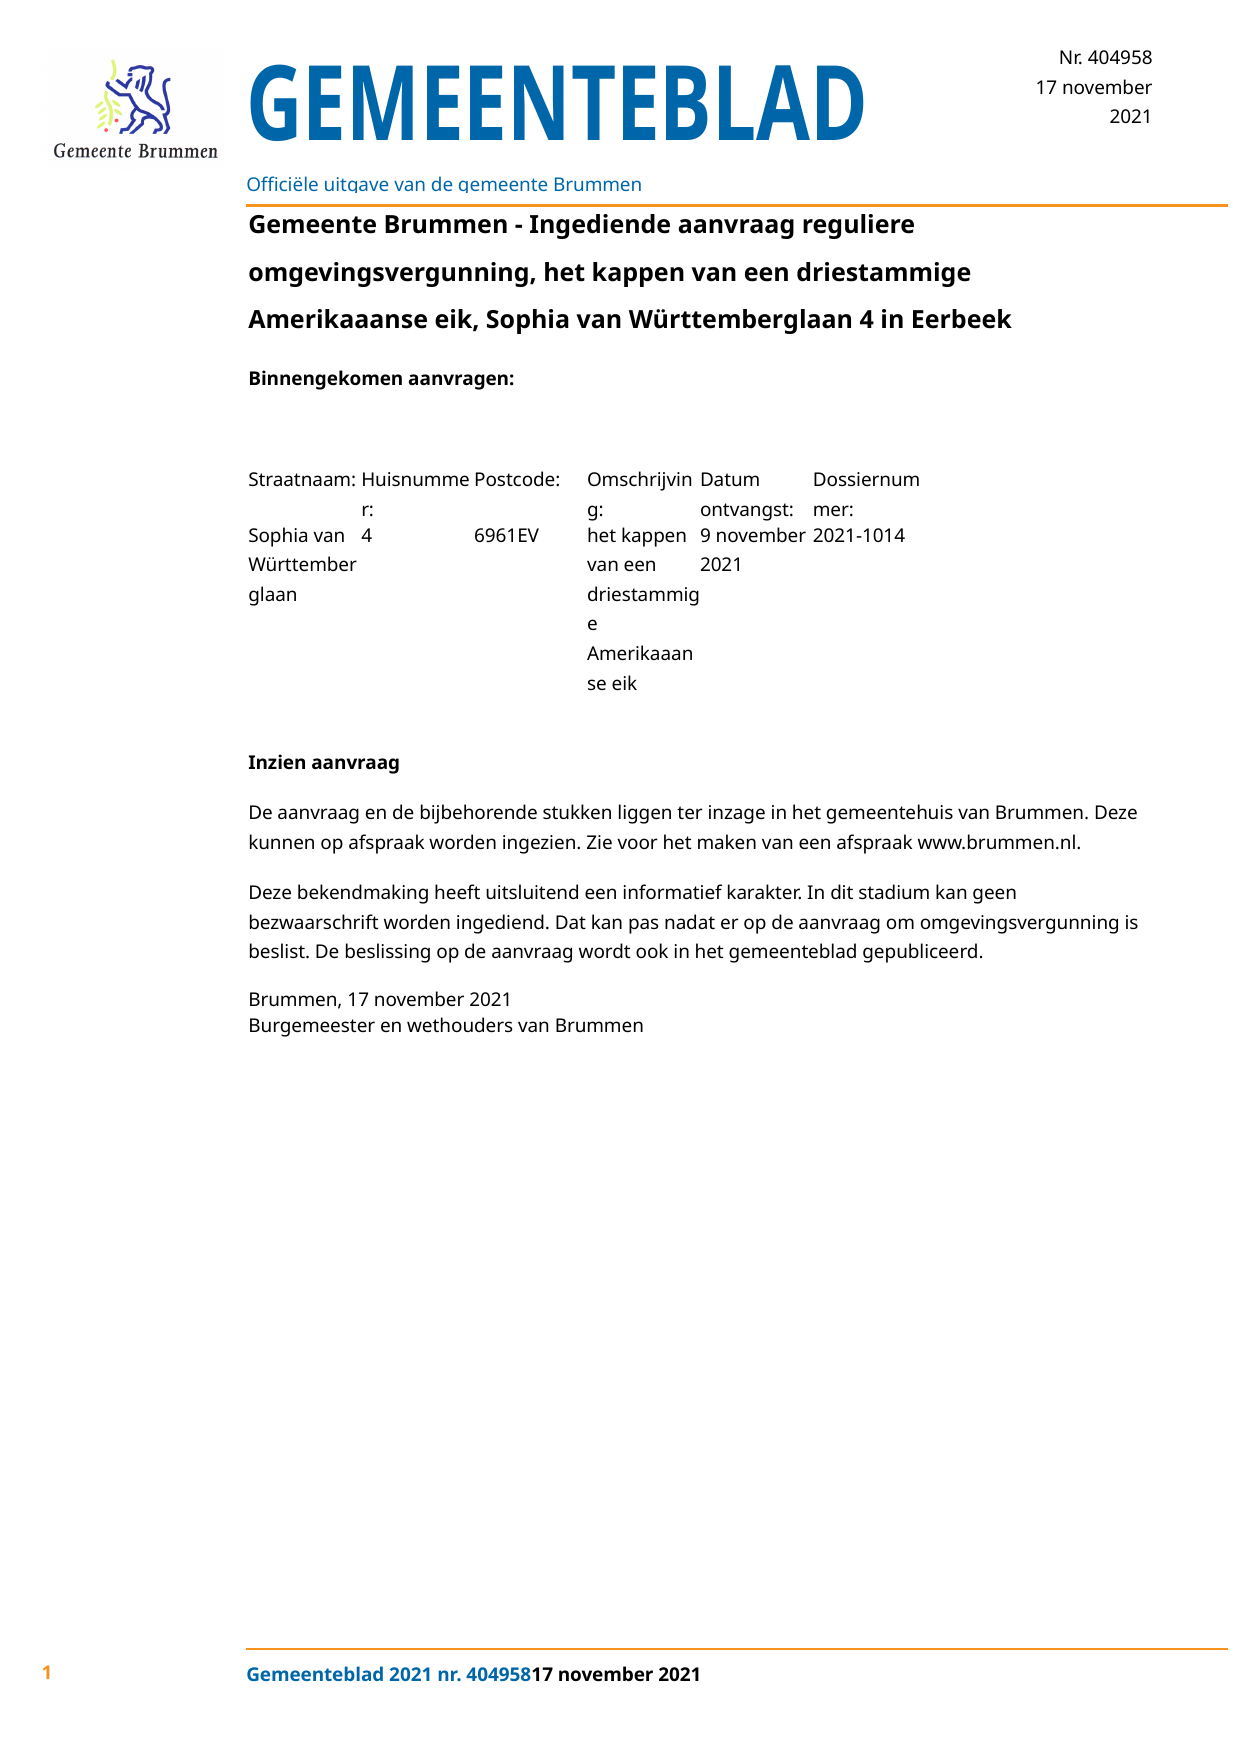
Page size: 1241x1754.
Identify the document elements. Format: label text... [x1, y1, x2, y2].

table_cell het kappen van een driestammige Amerikaaanse eik [587, 522, 700, 695]
table_cell [1039, 522, 1152, 695]
text Inzien aanvraag [248, 749, 1152, 775]
text Gemeente Brummen - Ingediende aanvraag reguliere omgevingsvergunning, het kappen van een driestammige Amerikaaanse eik, Sophia van Württemberglaan 4 in Eerbeek [248, 207, 1152, 336]
table_cell 2021-1014 [813, 522, 926, 695]
table_header Straatnaam: [248, 466, 361, 522]
table_header Postcode: [474, 466, 587, 522]
table_cell 9 november 2021 [700, 522, 813, 695]
picture [41, 47, 231, 172]
table_cell [926, 522, 1038, 695]
table_cell Sophia van Württemberglaan [248, 522, 361, 695]
text Binnengekomen aanvragen: [248, 366, 1152, 391]
text Brummen, 17 november 2021 [248, 986, 1152, 1012]
table_cell 4 [361, 522, 474, 695]
text Deze bekendmaking heeft uitsluitend een informatief karakter. In dit stadium kan geen bezwaarschrift worden ingediend. Dat kan pas nadat er op de aanvraag om omgevingsvergunning is beslist. De beslissing op de aanvraag wordt ook in het gemeenteblad gepubliceerd. [248, 879, 1152, 964]
table_header Huisnummer: [361, 466, 474, 522]
table_cell 6961EV [474, 522, 587, 695]
table_header Omschrijving: [587, 466, 700, 522]
table_header Datum ontvangst: [700, 466, 813, 522]
table_header [926, 466, 1038, 522]
table_header Dossiernummer: [813, 466, 926, 522]
table_header [1039, 466, 1152, 522]
text De aanvraag en de bijbehorende stukken liggen ter inzage in het gemeentehuis van Brummen. Deze kunnen op afspraak worden ingezien. Zie voor het maken van een afspraak www.brummen.nl. [248, 799, 1152, 855]
text Burgemeester en wethouders van Brummen [248, 1012, 1152, 1038]
